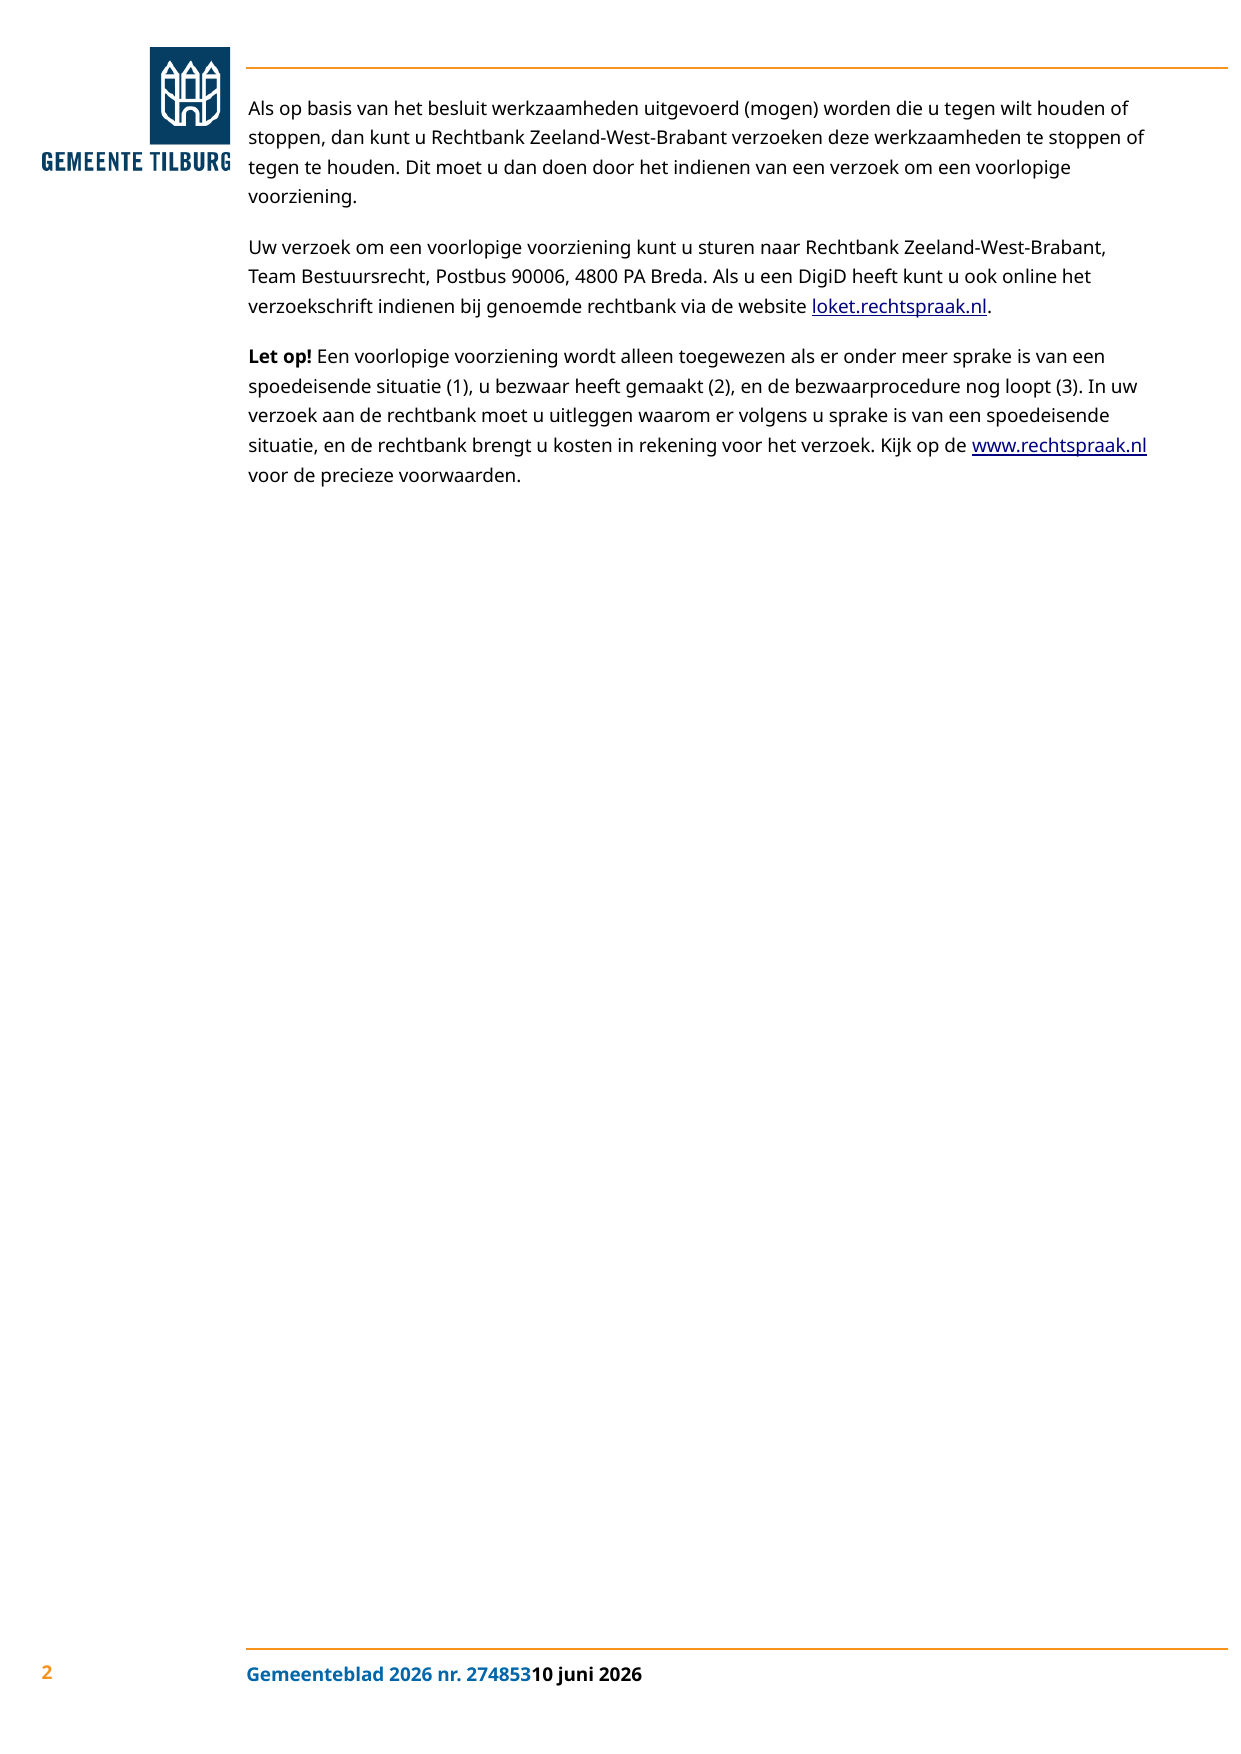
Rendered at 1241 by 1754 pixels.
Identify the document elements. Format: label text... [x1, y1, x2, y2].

picture [41, 47, 231, 172]
text Let op! Een voorlopige voorziening wordt alleen toegewezen als er onder meer sprake is van een spoedeisende situatie (1), u bezwaar heeft gemaakt (2), en de bezwaarprocedure nog loopt (3). In uw verzoek aan de rechtbank moet u uitleggen waarom er volgens u sprake is van een spoedeisende situatie, en de rechtbank brengt u kosten in rekening voor het verzoek. Kijk op de www.rechtspraak.nl voor de precieze voorwaarden. [248, 343, 1152, 488]
text Als op basis van het besluit werkzaamheden uitgevoerd (mogen) worden die u tegen wilt houden of stoppen, dan kunt u Rechtbank Zeeland-West-Brabant verzoeken deze werkzaamheden te stoppen of tegen te houden. Dit moet u dan doen door het indienen van een verzoek om een voorlopige voorziening. [248, 95, 1152, 209]
text Uw verzoek om een voorlopige voorziening kunt u sturen naar Rechtbank Zeeland-West-Brabant, Team Bestuursrecht, Postbus 90006, 4800 PA Breda. Als u een DigiD heeft kunt u ook online het verzoekschrift indienen bij genoemde rechtbank via de website loket.rechtspraak.nl. [248, 234, 1152, 319]
